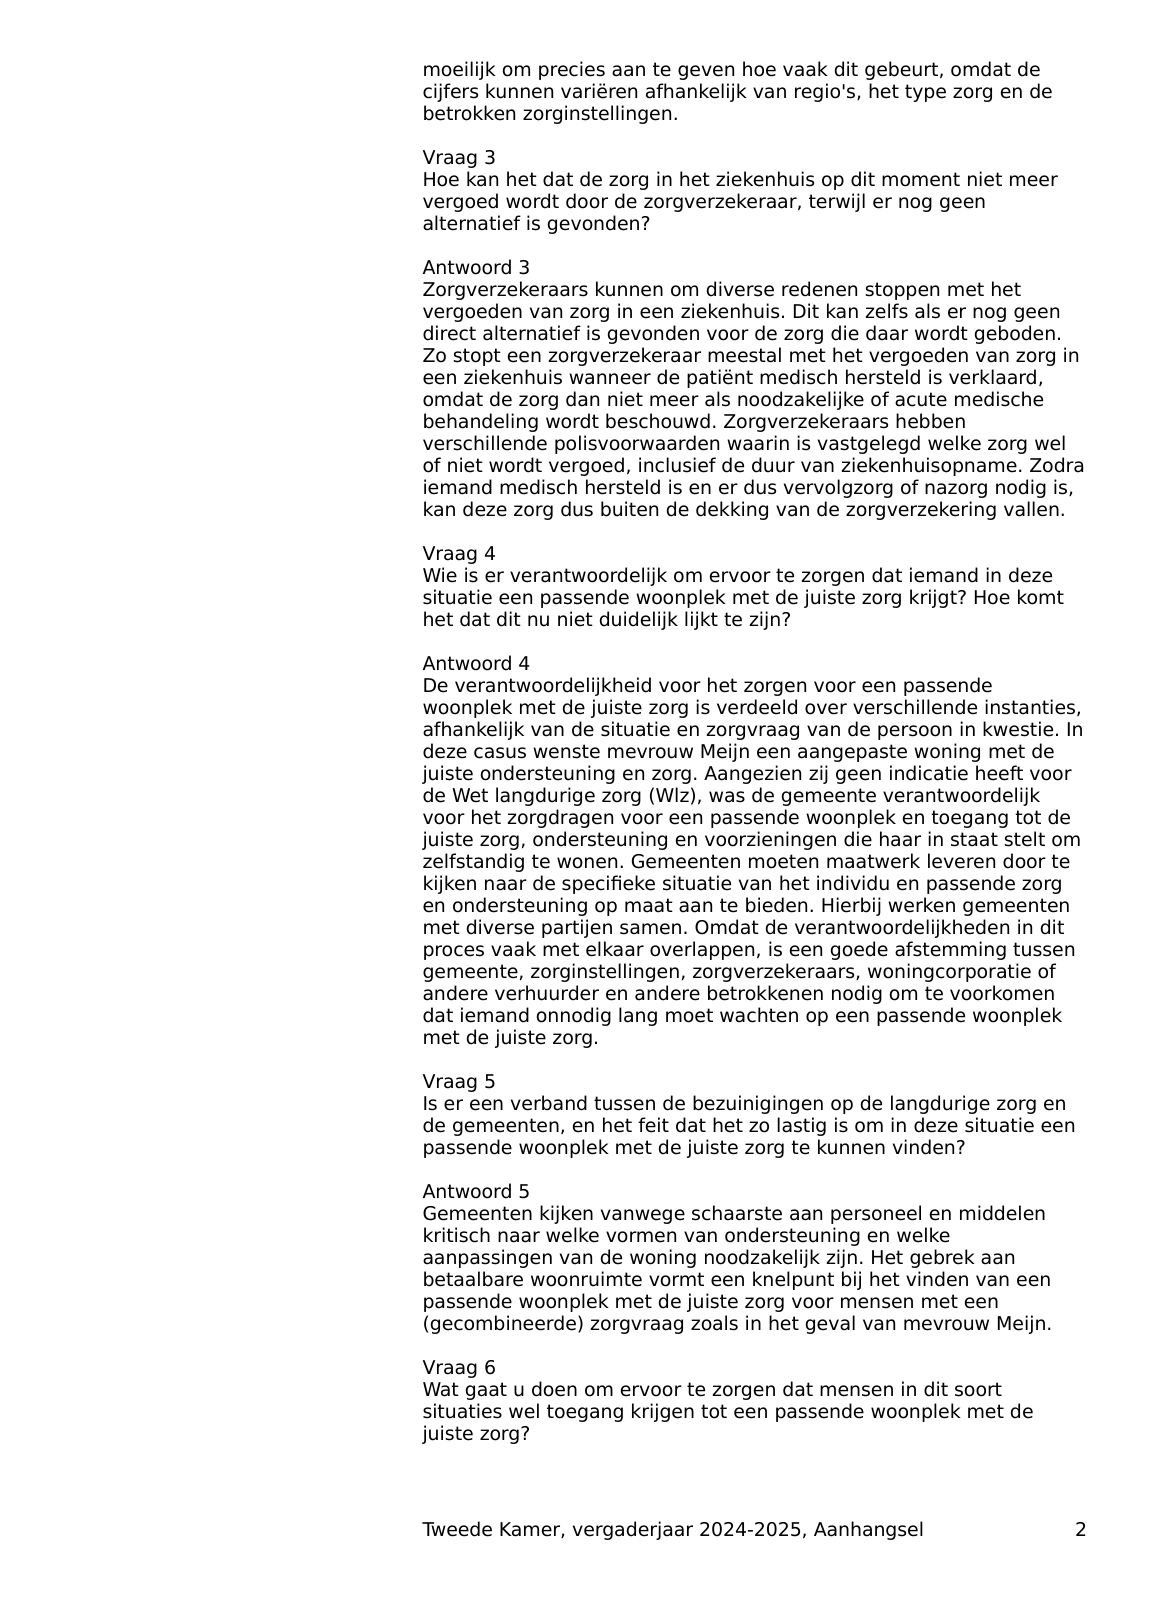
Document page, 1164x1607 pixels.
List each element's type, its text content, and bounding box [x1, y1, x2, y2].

text Vraag 3 [422, 147, 1087, 169]
text Vraag 6 [422, 1357, 1087, 1379]
text moeilijk om precies aan te geven hoe vaak dit gebeurt, omdat de cijfers kunnen variëren afhankelijk van regio's, het type zorg en de betrokken zorginstellingen. [422, 59, 1087, 125]
text Is er een verband tussen de bezuinigingen op de langdurige zorg en de gemeenten, en het feit dat het zo lastig is om in deze situatie een passende woonplek met de juiste zorg te kunnen vinden? [422, 1093, 1087, 1159]
text Hoe kan het dat de zorg in het ziekenhuis op dit moment niet meer vergoed wordt door de zorgverzekeraar, terwijl er nog geen alternatief is gevonden? [422, 169, 1087, 235]
text Vraag 5 [422, 1071, 1087, 1093]
text Wie is er verantwoordelijk om ervoor te zorgen dat iemand in deze situatie een passende woonplek met de juiste zorg krijgt? Hoe komt het dat dit nu niet duidelijk lijkt te zijn? [422, 565, 1087, 631]
text Zorgverzekeraars kunnen om diverse redenen stoppen met het vergoeden van zorg in een ziekenhuis. Dit kan zelfs als er nog geen direct alternatief is gevonden voor de zorg die daar wordt geboden. Zo stopt een zorgverzekeraar meestal met het vergoeden van zorg in een ziekenhuis wanneer de patiënt medisch hersteld is verklaard, omdat de zorg dan niet meer als noodzakelijke of acute medische behandeling wordt beschouwd. Zorgverzekeraars hebben verschillende polisvoorwaarden waarin is vastgelegd welke zorg wel of niet wordt vergoed, inclusief de duur van ziekenhuisopname. Zodra iemand medisch hersteld is en er dus vervolgzorg of nazorg nodig is, kan deze zorg dus buiten de dekking van de zorgverzekering vallen. [422, 279, 1087, 521]
text Gemeenten kijken vanwege schaarste aan personeel en middelen kritisch naar welke vormen van ondersteuning en welke aanpassingen van de woning noodzakelijk zijn. Het gebrek aan betaalbare woonruimte vormt een knelpunt bij het vinden van een passende woonplek met de juiste zorg voor mensen met een (gecombineerde) zorgvraag zoals in het geval van mevrouw Meijn. [422, 1203, 1087, 1335]
text De verantwoordelijkheid voor het zorgen voor een passende woonplek met de juiste zorg is verdeeld over verschillende instanties, afhankelijk van de situatie en zorgvraag van de persoon in kwestie. In deze casus wenste mevrouw Meijn een aangepaste woning met de juiste ondersteuning en zorg. Aangezien zij geen indicatie heeft voor de Wet langdurige zorg (Wlz), was de gemeente verantwoordelijk voor het zorgdragen voor een passende woonplek en toegang tot de juiste zorg, ondersteuning en voorzieningen die haar in staat stelt om zelfstandig te wonen. Gemeenten moeten maatwerk leveren door te kijken naar de specifieke situatie van het individu en passende zorg en ondersteuning op maat aan te bieden. Hierbij werken gemeenten met diverse partijen samen. Omdat de verantwoordelijkheden in dit proces vaak met elkaar overlappen, is een goede afstemming tussen gemeente, zorginstellingen, zorgverzekeraars, woningcorporatie of andere verhuurder en andere betrokkenen nodig om te voorkomen dat iemand onnodig lang moet wachten op een passende woonplek met de juiste zorg. [422, 675, 1087, 1049]
text Wat gaat u doen om ervoor te zorgen dat mensen in dit soort situaties wel toegang krijgen tot een passende woonplek met de juiste zorg? [422, 1379, 1087, 1445]
text Antwoord 3 [422, 257, 1087, 279]
text Vraag 4 [422, 543, 1087, 565]
text Antwoord 5 [422, 1181, 1087, 1203]
text Antwoord 4 [422, 653, 1087, 675]
